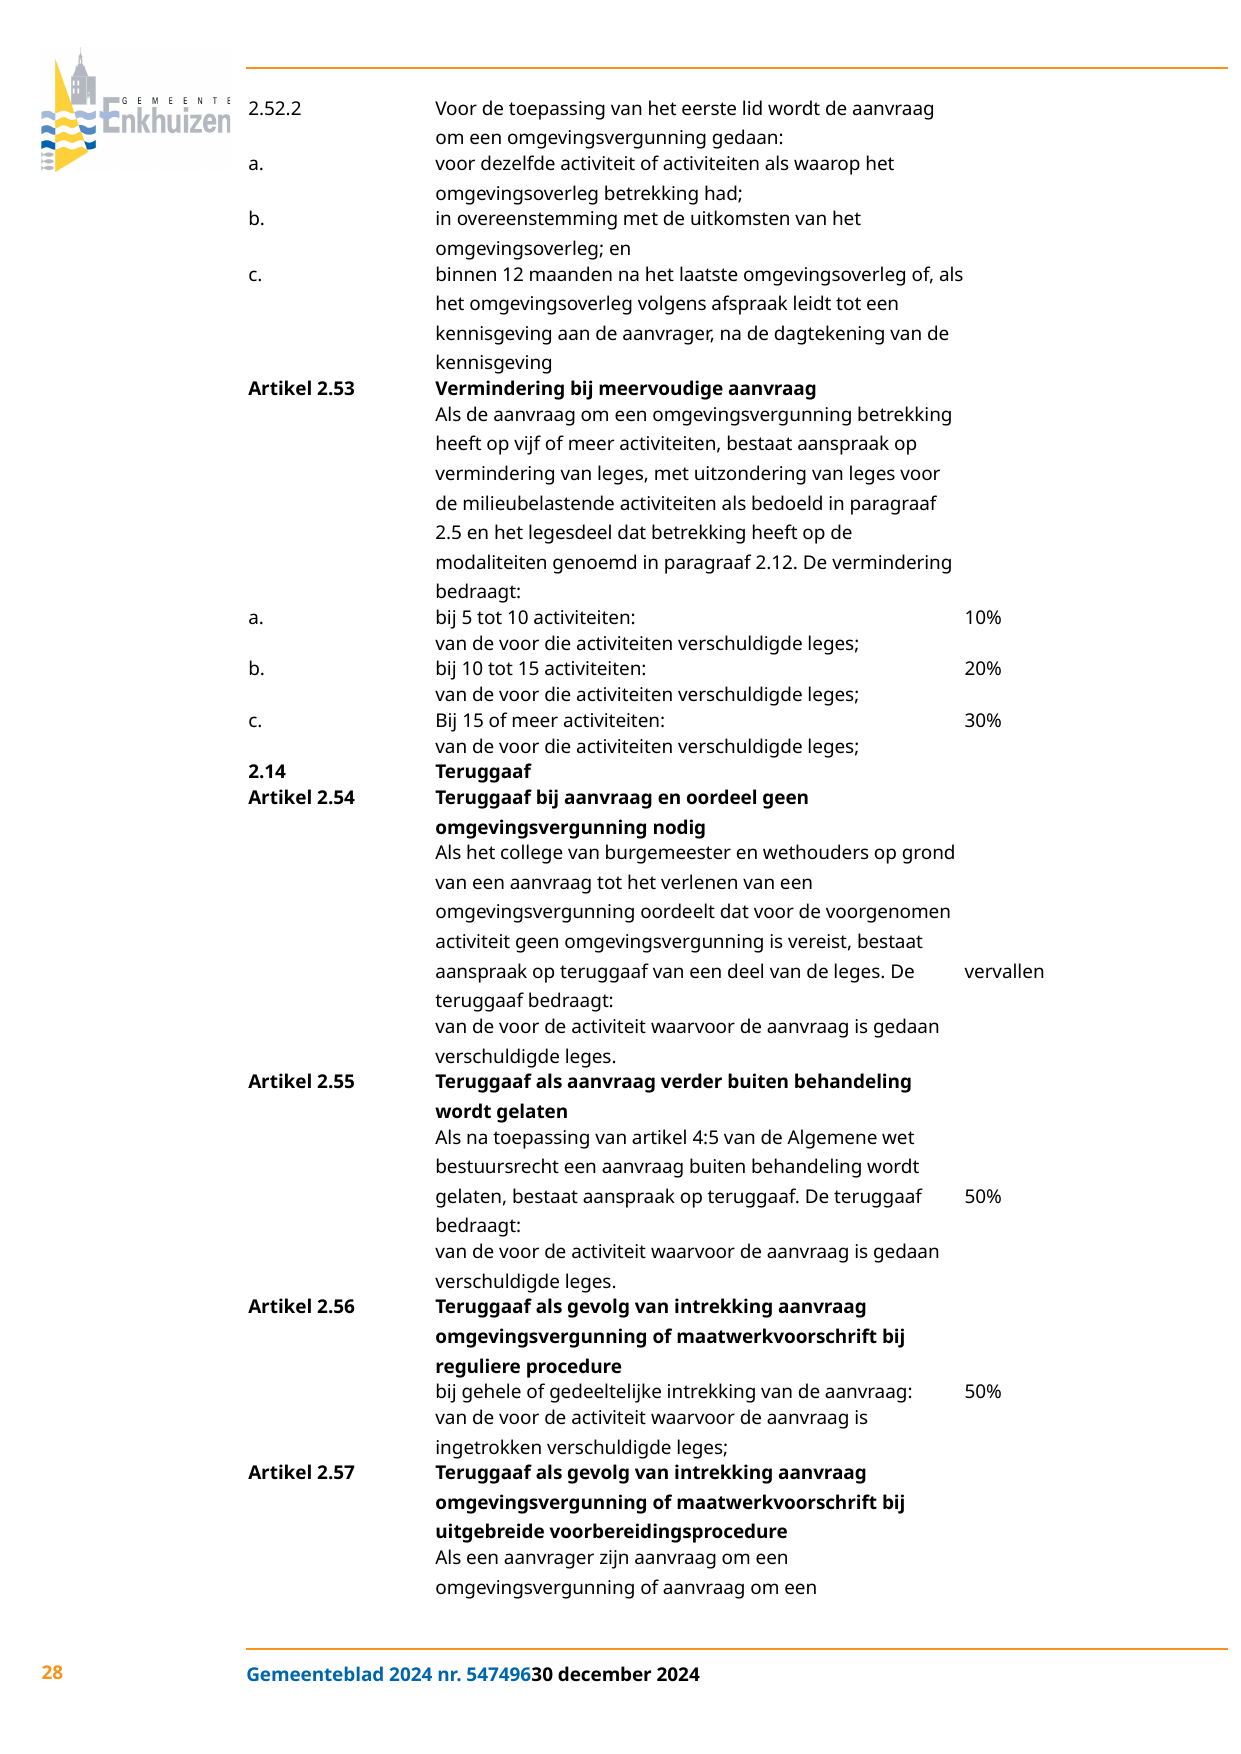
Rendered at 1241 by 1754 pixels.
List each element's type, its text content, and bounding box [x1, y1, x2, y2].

table_cell Artikel 2.54 [248, 784, 435, 839]
table_cell [248, 1404, 435, 1459]
table_cell vervallen [964, 840, 1152, 1013]
table_cell [248, 1124, 435, 1238]
table_cell b. [248, 656, 435, 681]
table_cell [964, 261, 1152, 375]
picture [41, 47, 231, 172]
table_cell [964, 1238, 1152, 1294]
table_cell [964, 733, 1152, 758]
table_cell 50% [964, 1124, 1152, 1238]
table_cell Als de aanvraag om een omgevingsvergunning betrekking heeft op vijf of meer activiteiten, bestaat aanspraak op vermindering van leges, met uitzondering van leges voor de milieubelastende activiteiten als bedoeld in paragraaf 2.5 en het legesdeel dat betrekking heeft op de modaliteiten genoemd in paragraaf 2.12. De vermindering bedraagt: [435, 401, 964, 604]
table_cell bij 5 tot 10 activiteiten: [435, 604, 964, 630]
table_cell a. [248, 150, 435, 205]
table_cell [964, 150, 1152, 205]
table_cell [964, 375, 1152, 401]
table_cell [964, 784, 1152, 839]
table_cell Vermindering bij meervoudige aanvraag [435, 375, 964, 401]
table_cell [964, 95, 1152, 150]
table_cell [248, 681, 435, 707]
table_cell binnen 12 maanden na het laatste omgevingsoverleg of, als het omgevingsoverleg volgens afspraak leidt tot een kennisgeving aan de aanvrager, na de dagtekening van de kennisgeving [435, 261, 964, 375]
table_cell [964, 401, 1152, 604]
table_cell [248, 1379, 435, 1404]
table_cell [964, 1294, 1152, 1378]
table_cell 30% [964, 707, 1152, 733]
table_cell 20% [964, 656, 1152, 681]
table_cell a. [248, 604, 435, 630]
table_cell van de voor de activiteit waarvoor de aanvraag is ingetrokken verschuldigde leges; [435, 1404, 964, 1459]
table_cell [964, 681, 1152, 707]
table_cell van de voor die activiteiten verschuldigde leges; [435, 733, 964, 758]
table_cell Voor de toepassing van het eerste lid wordt de aanvraag om een omgevingsvergunning gedaan: [435, 95, 964, 150]
table_cell [964, 1069, 1152, 1124]
table_cell Artikel 2.57 [248, 1460, 435, 1544]
table_cell [964, 1013, 1152, 1068]
table_cell Artikel 2.55 [248, 1069, 435, 1124]
table_cell van de voor die activiteiten verschuldigde leges; [435, 630, 964, 656]
table_cell Artikel 2.56 [248, 1294, 435, 1378]
table_cell b. [248, 205, 435, 261]
table_cell bij gehele of gedeeltelijke intrekking van de aanvraag: [435, 1379, 964, 1404]
table_cell in overeenstemming met de uitkomsten van het omgevingsoverleg; en [435, 205, 964, 261]
table_cell Als na toepassing van artikel 4:5 van de Algemene wet bestuursrecht een aanvraag buiten behandeling wordt gelaten, bestaat aanspraak op teruggaaf. De teruggaaf bedraagt: [435, 1124, 964, 1238]
table_cell [964, 1460, 1152, 1544]
table_cell van de voor de activiteit waarvoor de aanvraag is gedaan verschuldigde leges. [435, 1238, 964, 1294]
table_cell 10% [964, 604, 1152, 630]
table_cell Als het college van burgemeester en wethouders op grond van een aanvraag tot het verlenen van een omgevingsvergunning oordeelt dat voor de voorgenomen activiteit geen omgevingsvergunning is vereist, bestaat aanspraak op teruggaaf van een deel van de leges. De teruggaaf bedraagt: [435, 840, 964, 1013]
table_cell [964, 630, 1152, 656]
table_cell bij 10 tot 15 activiteiten: [435, 656, 964, 681]
table_cell Bij 15 of meer activiteiten: [435, 707, 964, 733]
table_cell [248, 401, 435, 604]
table_cell Als een aanvrager zijn aanvraag om een omgevingsvergunning of aanvraag om een [435, 1545, 964, 1600]
table_cell [248, 733, 435, 758]
table_cell Teruggaaf als gevolg van intrekking aanvraag omgevingsvergunning of maatwerkvoorschrift bij uitgebreide voorbereidingsprocedure [435, 1460, 964, 1544]
table_cell Teruggaaf als aanvraag verder buiten behandeling wordt gelaten [435, 1069, 964, 1124]
table_cell c. [248, 707, 435, 733]
table_cell [964, 1404, 1152, 1459]
table_cell Teruggaaf bij aanvraag en oordeel geen omgevingsvergunning nodig [435, 784, 964, 839]
table_cell [248, 840, 435, 1013]
table_cell [248, 1238, 435, 1294]
table_cell Teruggaaf [435, 759, 964, 784]
table_cell [248, 630, 435, 656]
table_cell [964, 205, 1152, 261]
table_cell Artikel 2.53 [248, 375, 435, 401]
table_cell [964, 1545, 1152, 1600]
table_cell 2.14 [248, 759, 435, 784]
table_cell van de voor de activiteit waarvoor de aanvraag is gedaan verschuldigde leges. [435, 1013, 964, 1068]
table_cell c. [248, 261, 435, 375]
table_cell [248, 1013, 435, 1068]
table_cell 2.52.2 [248, 95, 435, 150]
table_cell [964, 759, 1152, 784]
table_cell voor dezelfde activiteit of activiteiten als waarop het omgevingsoverleg betrekking had; [435, 150, 964, 205]
table_cell [248, 1545, 435, 1600]
table_cell 50% [964, 1379, 1152, 1404]
table_cell van de voor die activiteiten verschuldigde leges; [435, 681, 964, 707]
table_cell Teruggaaf als gevolg van intrekking aanvraag omgevingsvergunning of maatwerkvoorschrift bij reguliere procedure [435, 1294, 964, 1378]
